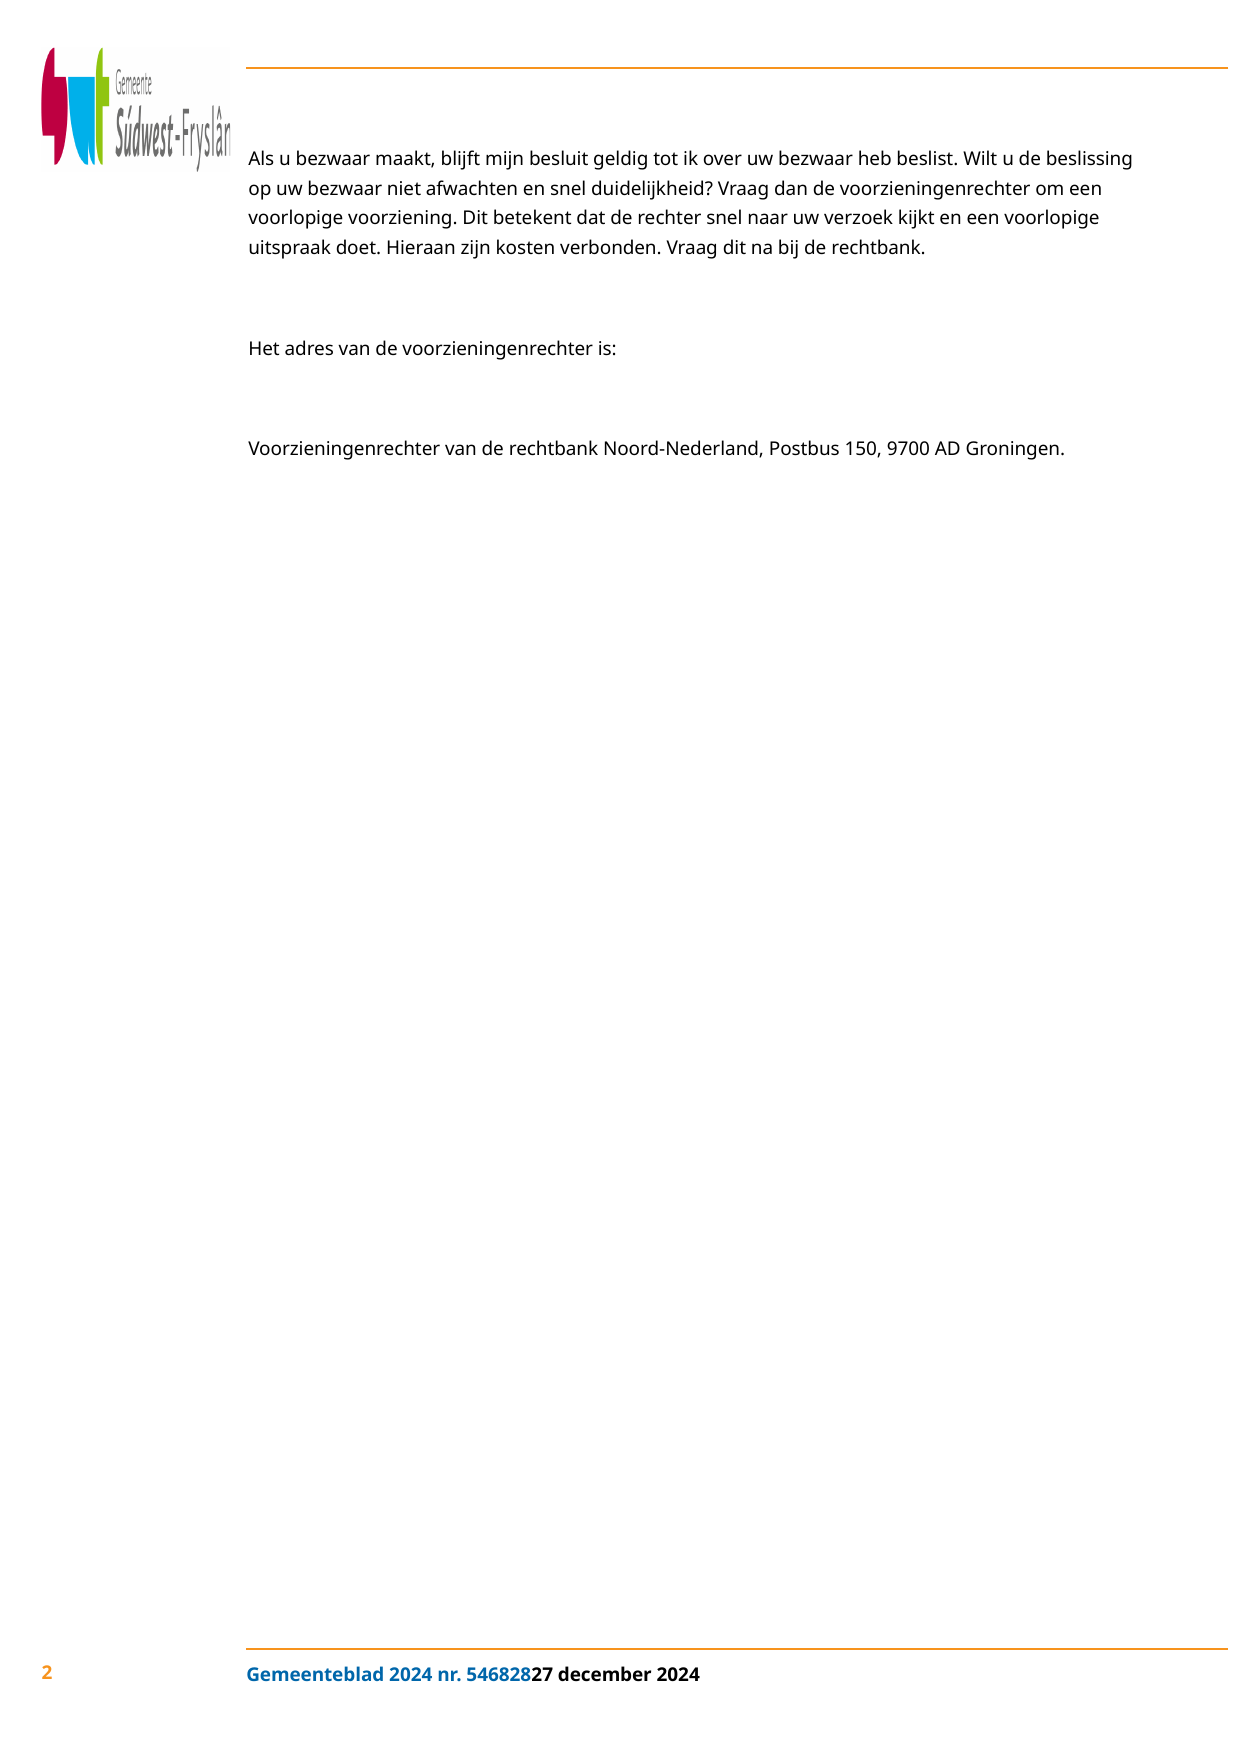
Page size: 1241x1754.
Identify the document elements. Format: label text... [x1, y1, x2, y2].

text Als u bezwaar maakt, blijft mijn besluit geldig tot ik over uw bezwaar heb beslist. Wilt u de beslissing op uw bezwaar niet afwachten en snel duidelijkheid? Vraag dan de voorzieningenrechter om een voorlopige voorziening. Dit betekent dat de rechter snel naar uw verzoek kijkt en een voorlopige uitspraak doet. Hieraan zijn kosten verbonden. Vraag dit na bij de rechtbank. [248, 145, 1152, 260]
text Het adres van de voorzieningenrechter is: [248, 335, 1152, 361]
text Voorzieningenrechter van de rechtbank Noord-Nederland, Postbus 150, 9700 AD Groningen. [248, 436, 1152, 461]
picture [41, 47, 231, 172]
